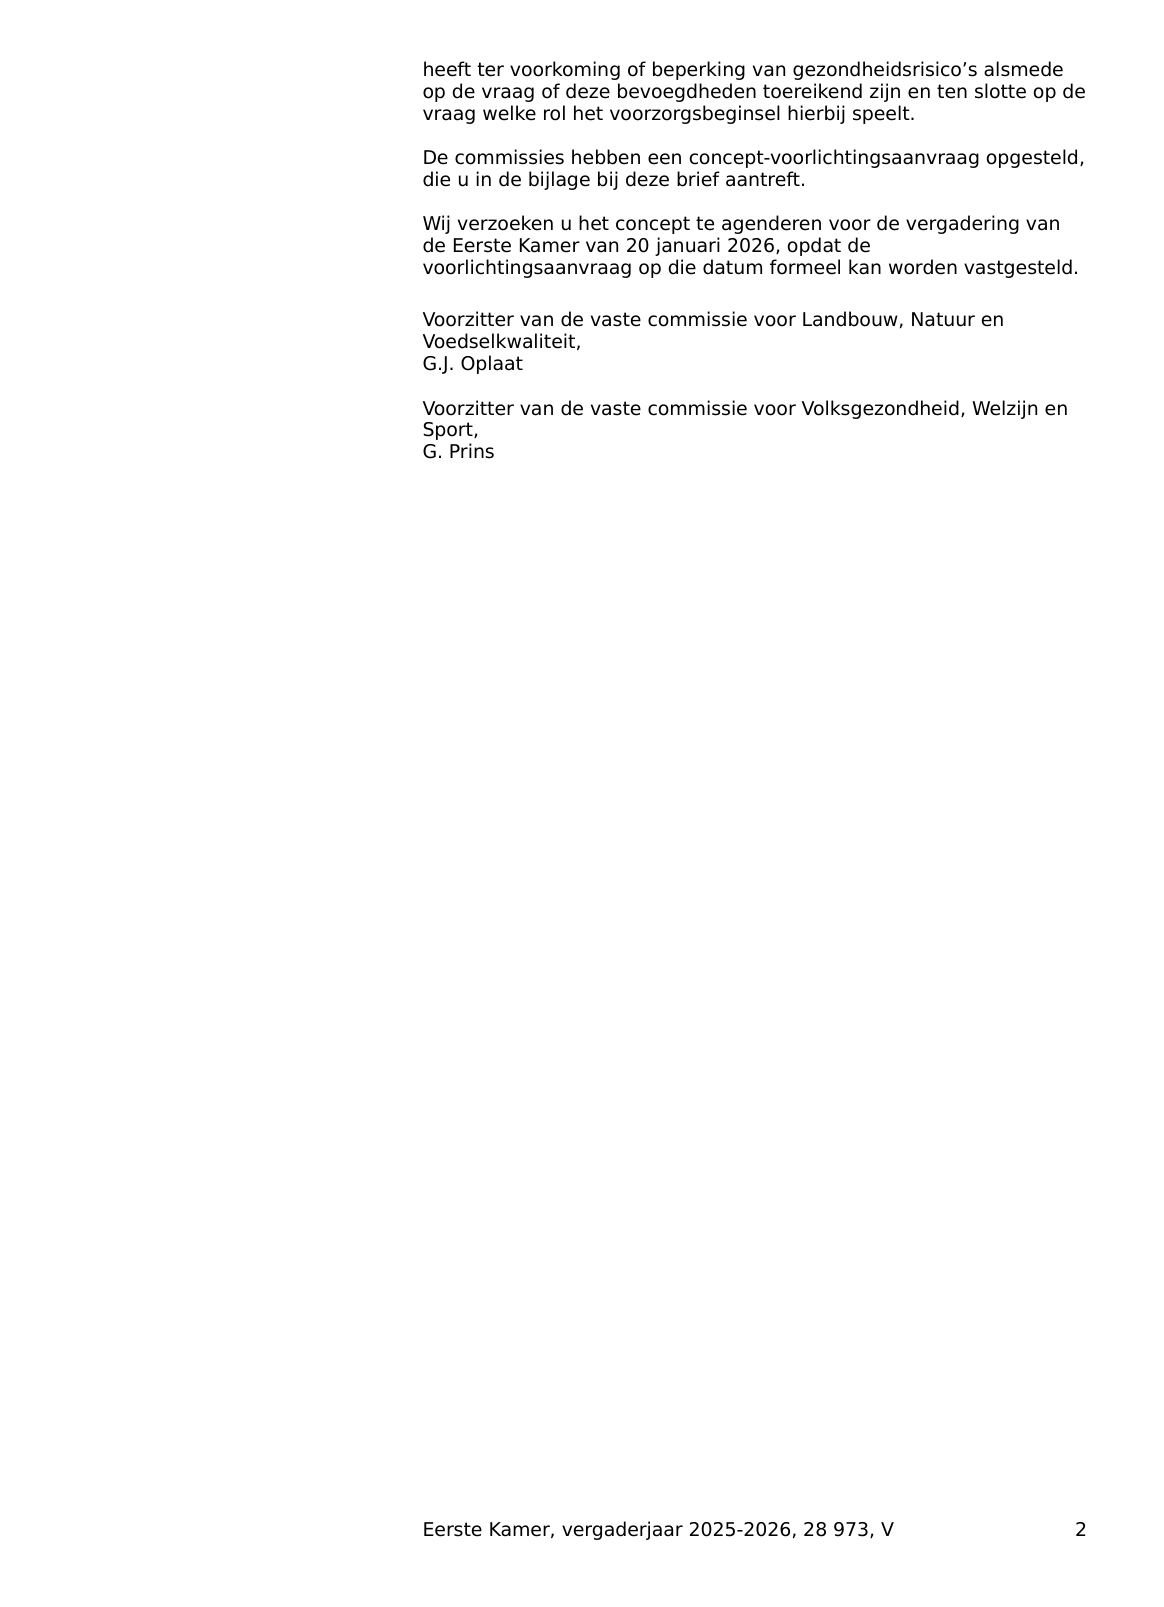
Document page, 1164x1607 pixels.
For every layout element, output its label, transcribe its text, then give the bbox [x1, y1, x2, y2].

text Wij verzoeken u het concept te agenderen voor de vergadering van de Eerste Kamer van 20 januari 2026, opdat de voorlichtingsaanvraag op die datum formeel kan worden vastgesteld. [422, 213, 1087, 279]
text De commissies hebben een concept-voorlichtingsaanvraag opgesteld, die u in de bijlage bij deze brief aantreft. [422, 147, 1087, 191]
text Voorzitter van de vaste commissie voor Volksgezondheid, Welzijn en Sport, G. Prins [422, 397, 1087, 463]
text heeft ter voorkoming of beperking van gezondheidsrisico’s alsmede op de vraag of deze bevoegdheden toereikend zijn en ten slotte op de vraag welke rol het voorzorgsbeginsel hierbij speelt. [422, 59, 1087, 125]
text Voorzitter van de vaste commissie voor Landbouw, Natuur en Voedselkwaliteit, G.J. Oplaat [422, 309, 1087, 375]
